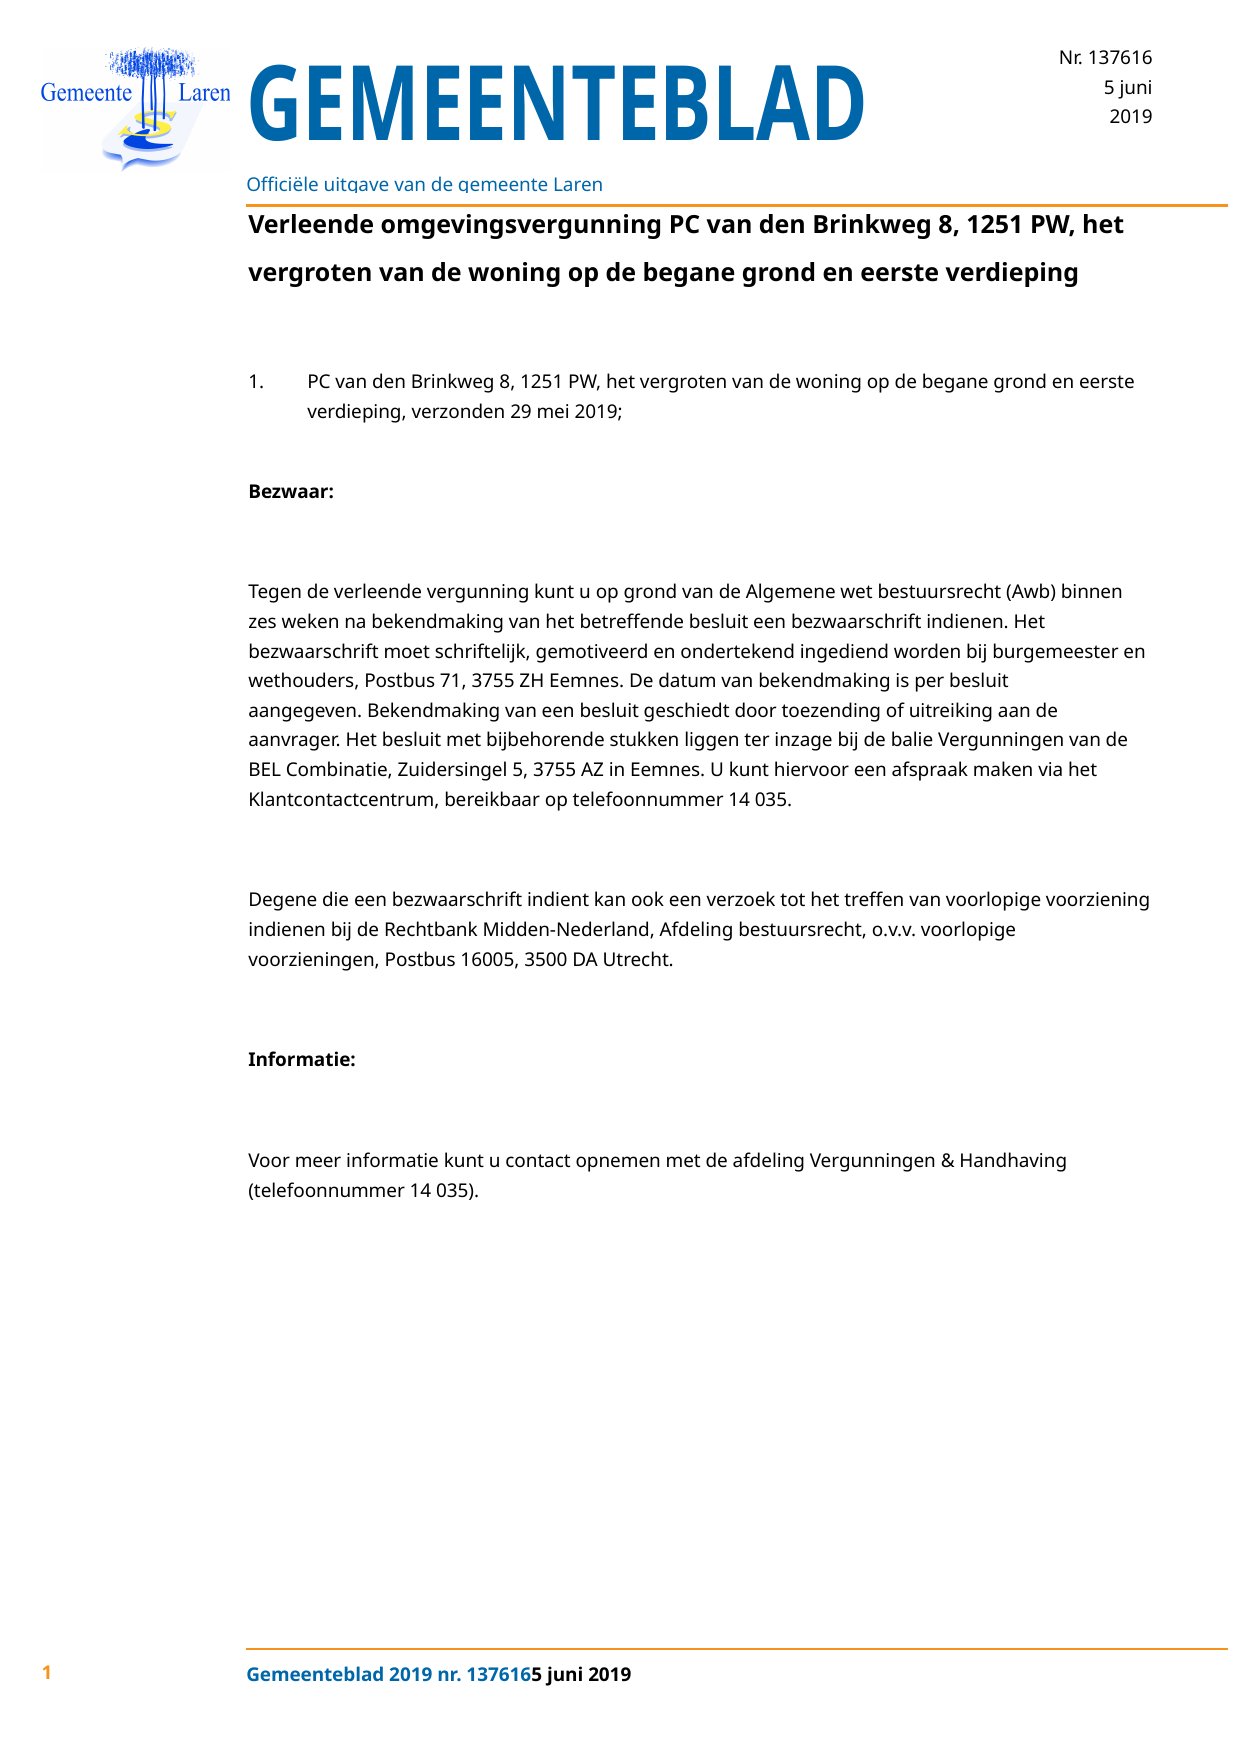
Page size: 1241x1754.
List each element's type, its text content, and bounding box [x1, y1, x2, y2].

list PC van den Brinkweg 8, 1251 PW, het vergroten van de woning op de begane grond en eerste verdieping, verzonden 29 mei 2019; [248, 368, 1152, 424]
text Informatie: [248, 1047, 1152, 1072]
text Degene die een bezwaarschrift indient kan ook een verzoek tot het treffen van voorlopige voorziening indienen bij de Rechtbank Midden-Nederland, Afdeling bestuursrecht, o.v.v. voorlopige voorzieningen, Postbus 16005, 3500 DA Utrecht. [248, 887, 1152, 972]
text Verleende omgevingsvergunning PC van den Brinkweg 8, 1251 PW, het vergroten van de woning op de begane grond en eerste verdieping [248, 207, 1152, 288]
picture [41, 47, 231, 172]
text Tegen de verleende vergunning kunt u op grond van de Algemene wet bestuursrecht (Awb) binnen zes weken na bekendmaking van het betreffende besluit een bezwaarschrift indienen. Het bezwaarschrift moet schriftelijk, gemotiveerd en ondertekend ingediend worden bij burgemeester en wethouders, Postbus 71, 3755 ZH Eemnes. De datum van bekendmaking is per besluit aangegeven. Bekendmaking van een besluit geschiedt door toezending of uitreiking aan de aanvrager. Het besluit met bijbehorende stukken liggen ter inzage bij de balie Vergunningen van de BEL Combinatie, Zuidersingel 5, 3755 AZ in Eemnes. U kunt hiervoor een afspraak maken via het Klantcontactcentrum, bereikbaar op telefoonnummer 14 035. [248, 579, 1152, 812]
text Bezwaar: [248, 478, 1152, 504]
text Voor meer informatie kunt u contact opnemen met de afdeling Vergunningen & Handhaving (telefoonnummer 14 035). [248, 1147, 1152, 1203]
